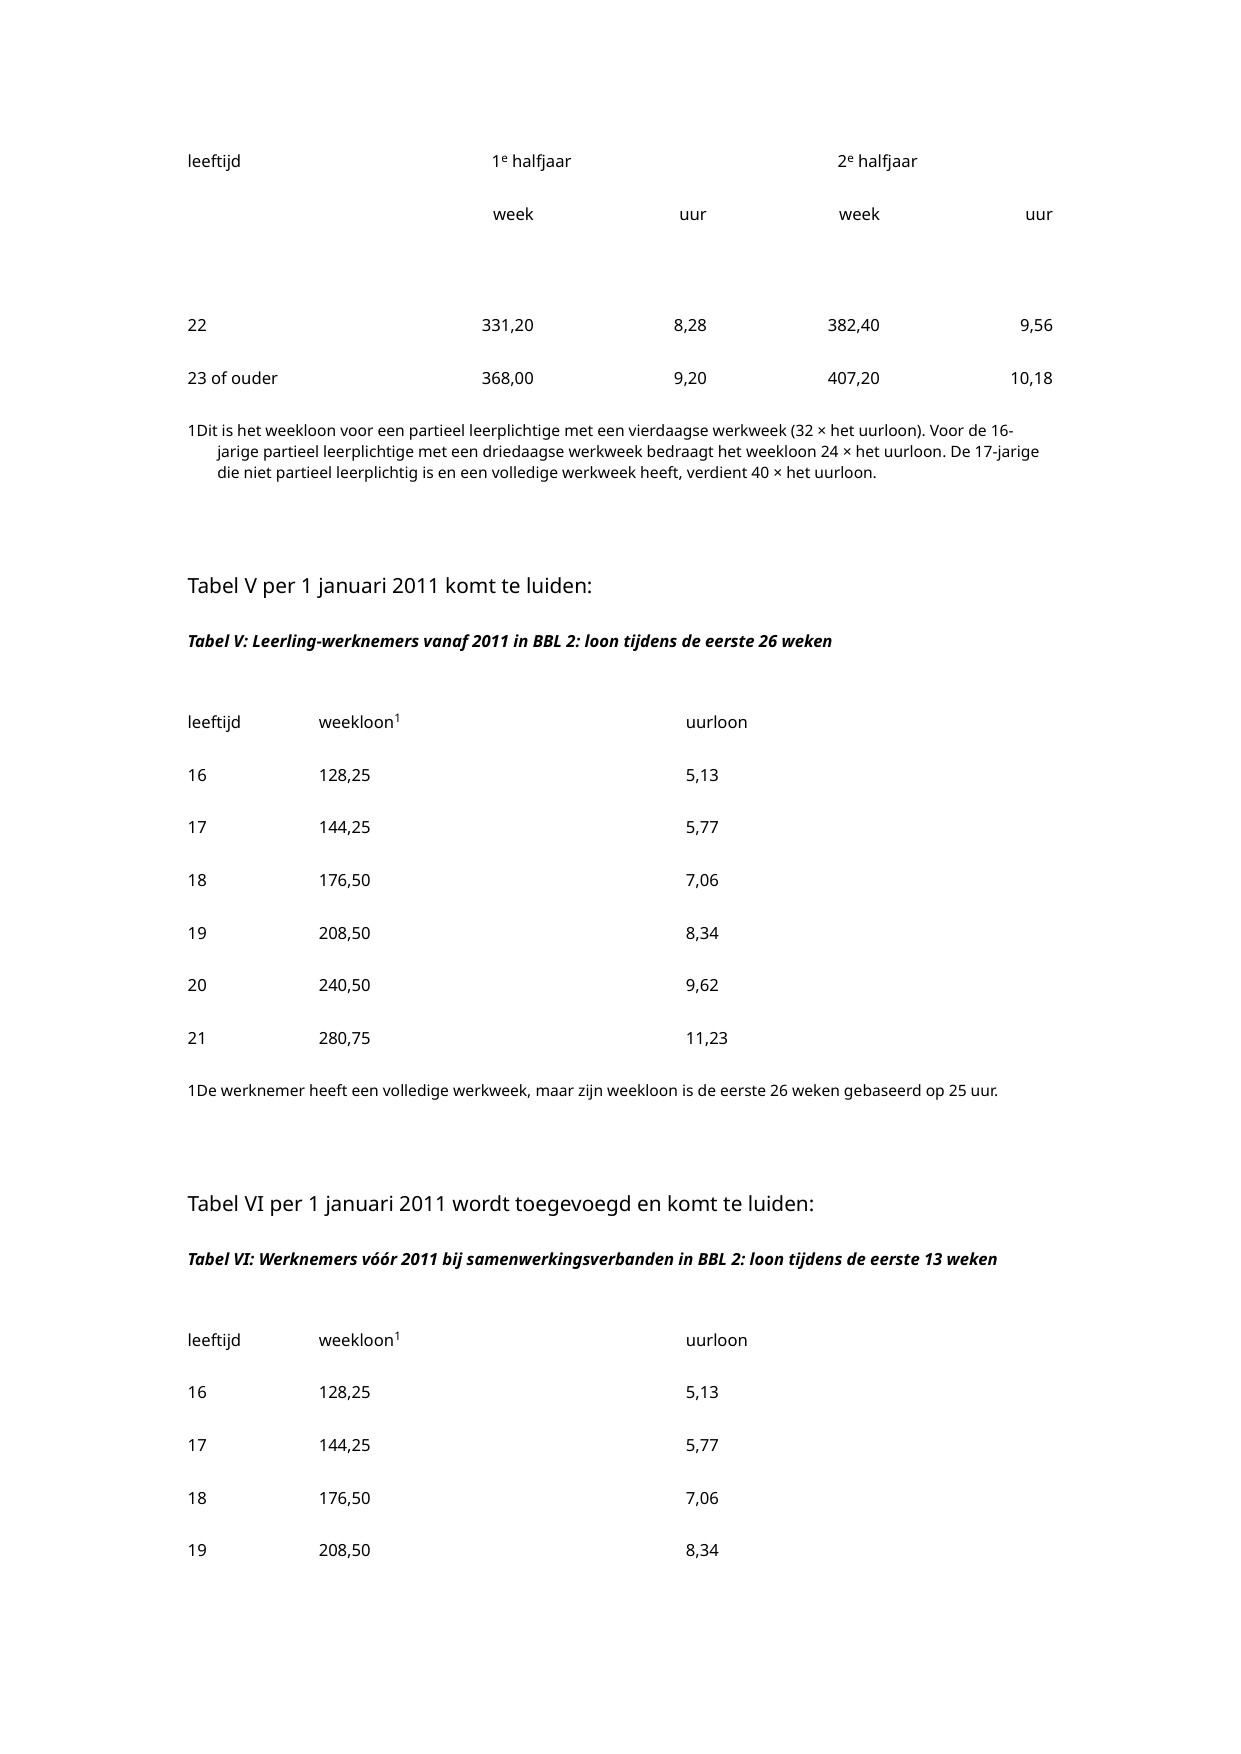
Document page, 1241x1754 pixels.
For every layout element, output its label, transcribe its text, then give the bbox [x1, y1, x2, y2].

table_header uurloon [686, 1328, 1053, 1381]
table_cell [534, 261, 707, 314]
table_header 2e halfjaar [707, 150, 1053, 203]
table_cell [361, 261, 533, 314]
table_cell 16 [188, 1381, 318, 1434]
table_cell 128,25 [319, 763, 686, 816]
table_cell uur [534, 203, 707, 261]
table_cell 368,00 [361, 367, 533, 419]
text Tabel VI per 1 januari 2011 wordt toegevoegd en komt te luiden: [187, 1189, 1053, 1218]
table_cell 7,06 [686, 869, 1053, 921]
table_header leeftijd [188, 711, 318, 763]
table_cell 240,50 [319, 974, 686, 1027]
table_cell 5,13 [686, 763, 1053, 816]
table_cell uur [880, 203, 1053, 261]
table_cell 19 [188, 1539, 318, 1562]
table_cell 7,06 [686, 1486, 1053, 1539]
table_cell 382,40 [707, 314, 879, 367]
table_cell 128,25 [319, 1381, 686, 1434]
table_cell 23 of ouder [188, 367, 361, 419]
table_cell 17 [188, 1434, 318, 1486]
table_cell 17 [188, 816, 318, 869]
table_cell 407,20 [707, 367, 879, 419]
table_cell 1Dit is het weekloon voor een partieel leerplichtige met een vierdaagse werkweek (32 × het uurloon). Voor de 16-jarige partieel leerplichtige met een driedaagse werkweek bedraagt het weekloon 24 × het uurloon. De 17-jarige die niet partieel leerplichtig is en een volledige werkweek heeft, verdient 40 × het uurloon. [188, 419, 1053, 513]
table_cell [188, 261, 361, 314]
table_cell 18 [188, 869, 318, 921]
table_cell 18 [188, 1486, 318, 1539]
table_cell 9,20 [534, 367, 707, 419]
table_cell 144,25 [319, 1434, 686, 1486]
table_cell 8,34 [686, 1539, 1053, 1562]
table_cell week [707, 203, 879, 261]
table_header leeftijd [188, 1328, 318, 1381]
table_cell 1De werknemer heeft een volledige werkweek, maar zijn weekloon is de eerste 26 weken gebaseerd op 25 uur. [188, 1080, 1053, 1131]
text Tabel VI: Werknemers vóór 2011 bij samenwerkingsverbanden in BBL 2: loon tijdens de eerste 13 weken [187, 1248, 1053, 1270]
table_header weekloon1 [319, 1328, 686, 1381]
table_cell 331,20 [361, 314, 533, 367]
table_cell 176,50 [319, 1486, 686, 1539]
table_cell 22 [188, 314, 361, 367]
table_cell 19 [188, 921, 318, 974]
table_cell 144,25 [319, 816, 686, 869]
table_cell 8,28 [534, 314, 707, 367]
table_header uurloon [686, 711, 1053, 763]
table_cell 9,56 [880, 314, 1053, 367]
table_cell 5,13 [686, 1381, 1053, 1434]
table_header leeftijd [188, 150, 361, 203]
table_cell week [361, 203, 533, 261]
table_cell 5,77 [686, 1434, 1053, 1486]
table_cell 16 [188, 763, 318, 816]
table_cell 20 [188, 974, 318, 1027]
table_cell 8,34 [686, 921, 1053, 974]
table_cell [188, 203, 361, 261]
table_cell 208,50 [319, 1539, 686, 1562]
table_cell [707, 261, 879, 314]
text Tabel V per 1 januari 2011 komt te luiden: [187, 571, 1053, 600]
table_cell [880, 261, 1053, 314]
table_cell 9,62 [686, 974, 1053, 1027]
table_cell 5,77 [686, 816, 1053, 869]
table_header weekloon1 [319, 711, 686, 763]
table_cell 11,23 [686, 1027, 1053, 1079]
table_cell 280,75 [319, 1027, 686, 1079]
table_cell 10,18 [880, 367, 1053, 419]
table_cell 208,50 [319, 921, 686, 974]
table_cell 21 [188, 1027, 318, 1079]
table_cell 176,50 [319, 869, 686, 921]
text Tabel V: Leerling-werknemers vanaf 2011 in BBL 2: loon tijdens de eerste 26 weken [187, 630, 1053, 653]
table_header 1e halfjaar [361, 150, 707, 203]
